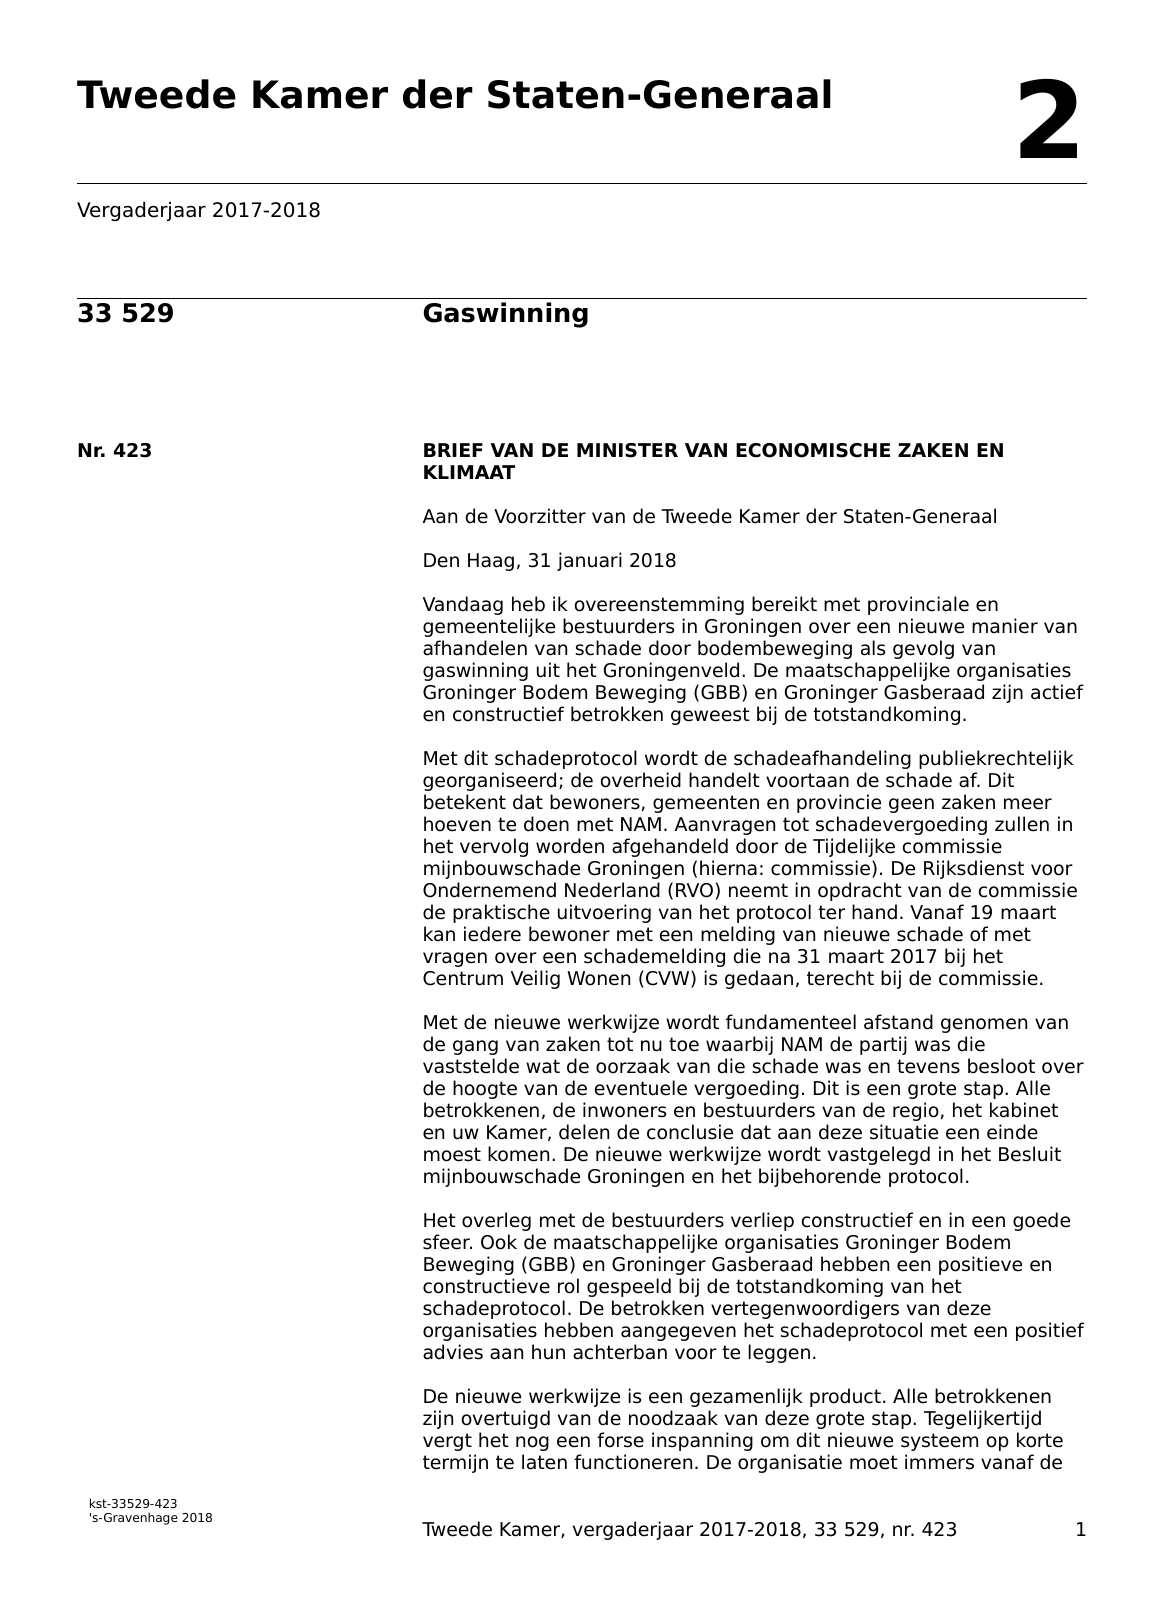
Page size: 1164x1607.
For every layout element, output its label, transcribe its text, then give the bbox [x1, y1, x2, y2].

text Vandaag heb ik overeenstemming bereikt met provinciale en gemeentelijke bestuurders in Groningen over een nieuwe manier van afhandelen van schade door bodembeweging als gevolg van gaswinning uit het Groningenveld. De maatschappelijke organisaties Groninger Bodem Beweging (GBB) en Groninger Gasberaad zijn actief en constructief betrokken geweest bij de totstandkoming. [422, 594, 1087, 726]
text Den Haag, 31 januari 2018 [422, 550, 1087, 572]
table_header 2 [886, 59, 1087, 183]
text Met dit schadeprotocol wordt de schadeafhandeling publiekrechtelijk georganiseerd; de overheid handelt voortaan de schade af. Dit betekent dat bewoners, gemeenten en provincie geen zaken meer hoeven te doen met NAM. Aanvragen tot schadevergoeding zullen in het vervolg worden afgehandeld door de Tijdelijke commissie mijnbouwschade Groningen (hierna: commissie). De Rijksdienst voor Ondernemend Nederland (RVO) neemt in opdracht van de commissie de praktische uitvoering van het protocol ter hand. Vanaf 19 maart kan iedere bewoner met een melding van nieuwe schade of met vragen over een schademelding die na 31 maart 2017 bij het Centrum Veilig Wonen (CVW) is gedaan, terecht bij de commissie. [422, 748, 1087, 990]
subtitle Nr. 423 BRIEF VAN DE MINISTER VAN ECONOMISCHE ZAKEN EN KLIMAAT [77, 440, 1087, 484]
text Het overleg met de bestuurders verliep constructief en in een goede sfeer. Ook de maatschappelijke organisaties Groninger Bodem Beweging (GBB) en Groninger Gasberaad hebben een positieve en constructieve rol gespeeld bij de totstandkoming van het schadeprotocol. De betrokken vertegenwoordigers van deze organisaties hebben aangegeven het schadeprotocol met een positief advies aan hun achterban voor te leggen. [422, 1210, 1087, 1364]
text 's-Gravenhage 2018 [88, 1511, 323, 1525]
table_cell Vergaderjaar 2017-2018 [77, 184, 1087, 298]
text De nieuwe werkwijze is een gezamenlijk product. Alle betrokkenen zijn overtuigd van de noodzaak van deze grote stap. Tegelijkertijd vergt het nog een forse inspanning om dit nieuwe systeem op korte termijn te laten functioneren. De organisatie moet immers vanaf de [422, 1386, 1087, 1474]
table_header Tweede Kamer der Staten-Generaal [77, 59, 886, 183]
text Met de nieuwe werkwijze wordt fundamenteel afstand genomen van de gang van zaken tot nu toe waarbij NAM de partij was die vaststelde wat de oorzaak van die schade was en tevens besloot over de hoogte van de eventuele vergoeding. Dit is een grote stap. Alle betrokkenen, de inwoners en bestuurders van de regio, het kabinet en uw Kamer, delen de conclusie dat aan deze situatie een einde moest komen. De nieuwe werkwijze wordt vastgelegd in het Besluit mijnbouwschade Groningen en het bijbehorende protocol. [422, 1012, 1087, 1188]
text kst-33529-423 [88, 1497, 323, 1511]
subtitle 33 529 Gaswinning [77, 299, 1087, 329]
text Aan de Voorzitter van de Tweede Kamer der Staten-Generaal [422, 506, 1087, 528]
